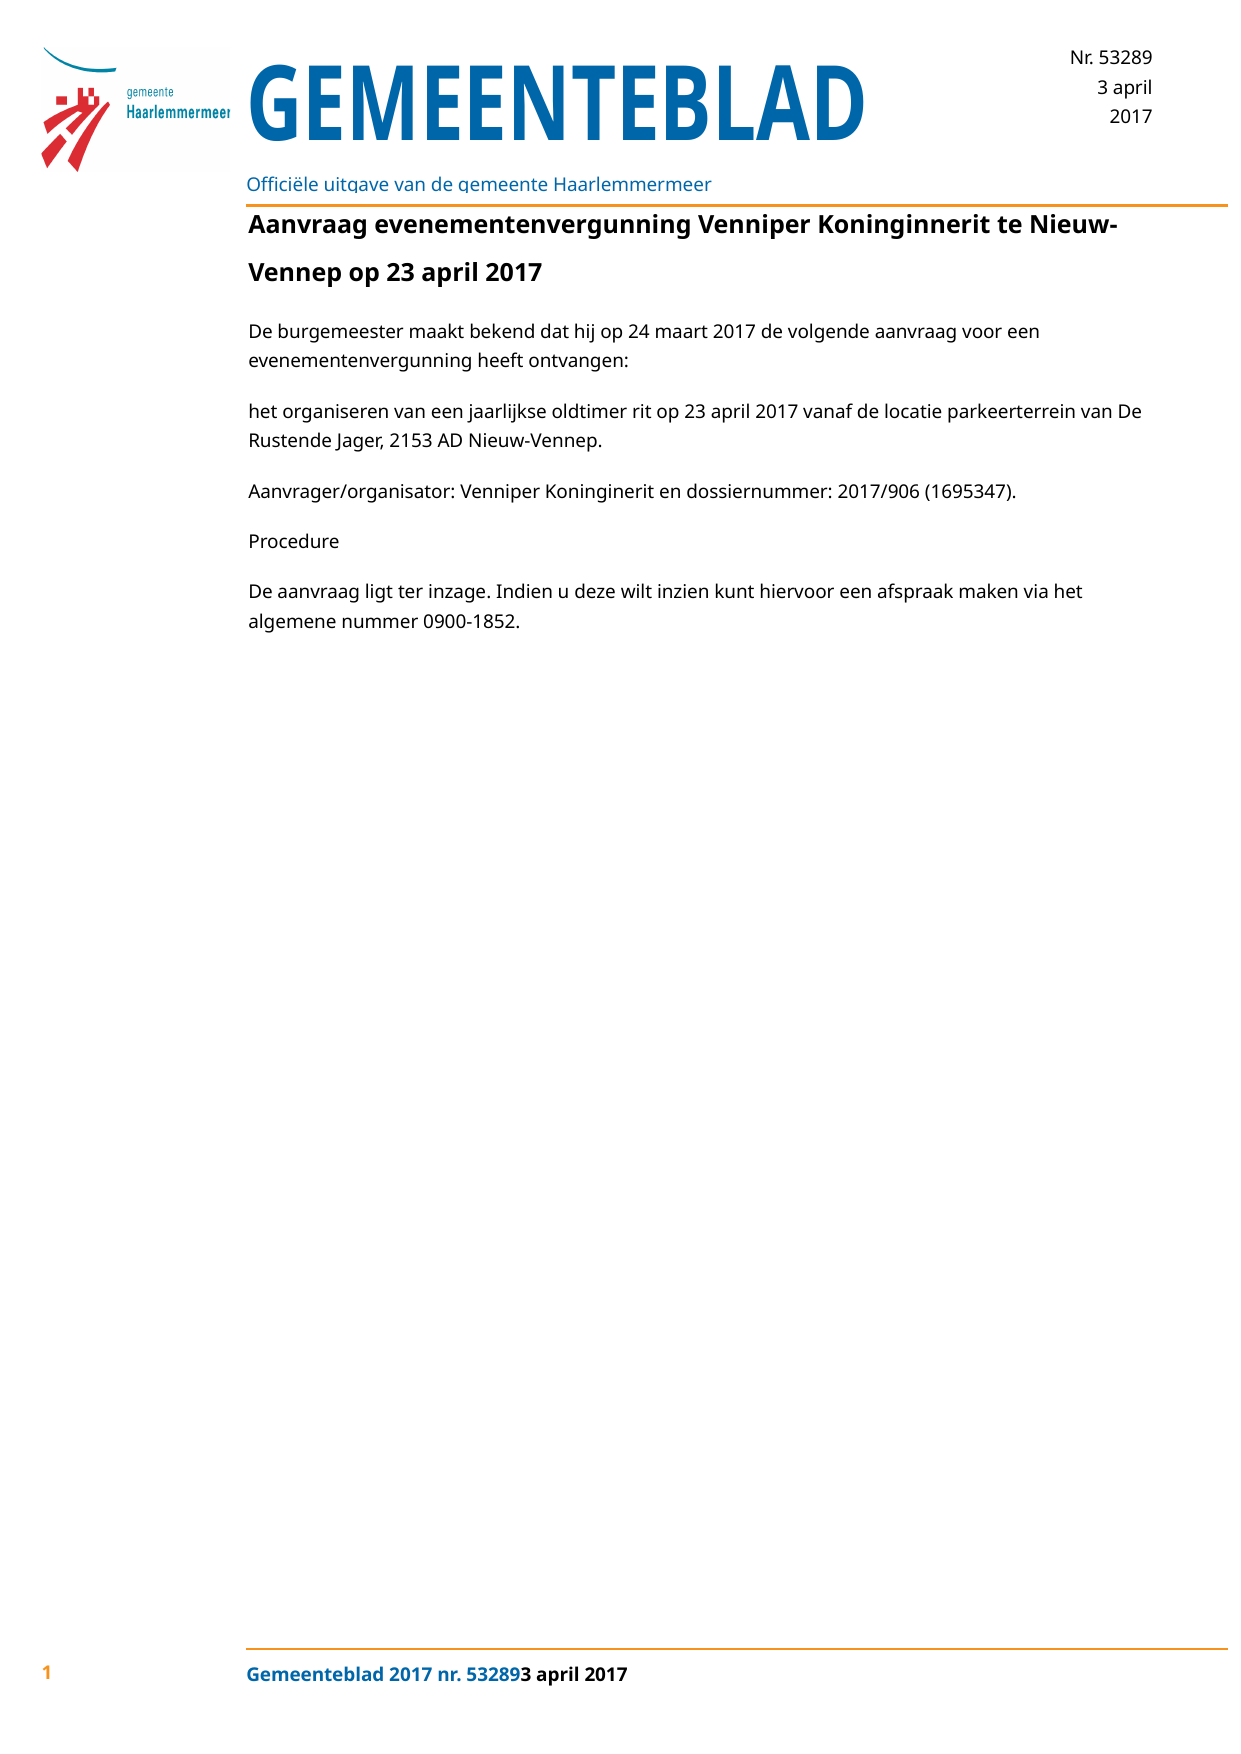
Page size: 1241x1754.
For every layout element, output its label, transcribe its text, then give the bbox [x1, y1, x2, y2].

text De burgemeester maakt bekend dat hij op 24 maart 2017 de volgende aanvraag voor een evenementenvergunning heeft ontvangen: [248, 318, 1152, 373]
picture [41, 47, 231, 172]
text De aanvraag ligt ter inzage. Indien u deze wilt inzien kunt hiervoor een afspraak maken via het algemene nummer 0900-1852. [248, 579, 1152, 634]
text Aanvraag evenementenvergunning Venniper Koninginnerit te Nieuw-Vennep op 23 april 2017 [248, 207, 1152, 288]
text Procedure [248, 528, 1152, 554]
text het organiseren van een jaarlijkse oldtimer rit op 23 april 2017 vanaf de locatie parkeerterrein van De Rustende Jager, 2153 AD Nieuw-Vennep. [248, 398, 1152, 453]
text Aanvrager/organisator: Venniper Koninginerit en dossiernummer: 2017/906 (1695347). [248, 478, 1152, 504]
